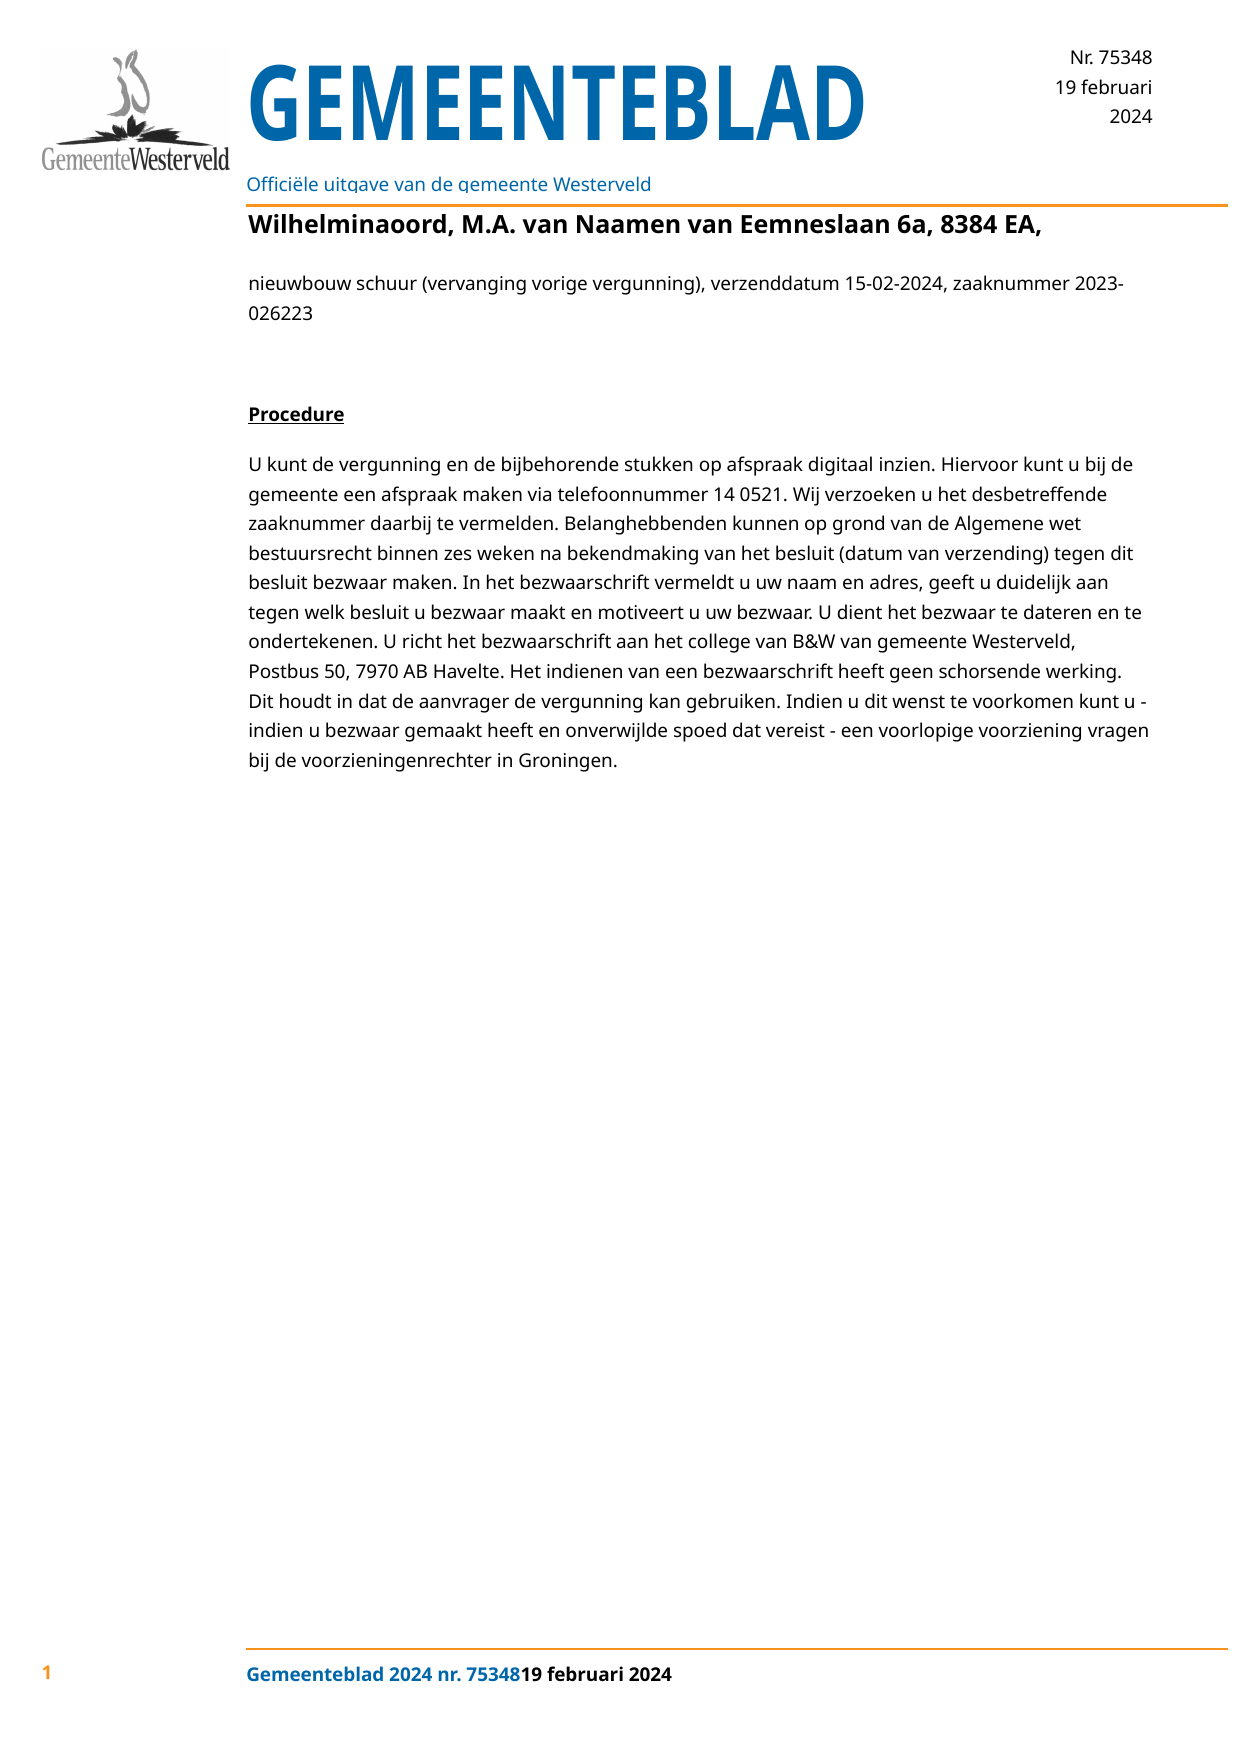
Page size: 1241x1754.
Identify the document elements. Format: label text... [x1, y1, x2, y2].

text U kunt de vergunning en de bijbehorende stukken op afspraak digitaal inzien. Hiervoor kunt u bij de gemeente een afspraak maken via telefoonnummer 14 0521. Wij verzoeken u het desbetreffende zaaknummer daarbij te vermelden. Belanghebbenden kunnen op grond van de Algemene wet bestuursrecht binnen zes weken na bekendmaking van het besluit (datum van verzending) tegen dit besluit bezwaar maken. In het bezwaarschrift vermeldt u uw naam en adres, geeft u duidelijk aan tegen welk besluit u bezwaar maakt en motiveert u uw bezwaar. U dient het bezwaar te dateren en te ondertekenen. U richt het bezwaarschrift aan het college van B&W van gemeente Westerveld, Postbus 50, 7970 AB Havelte. Het indienen van een bezwaarschrift heeft geen schorsende werking. Dit houdt in dat de aanvrager de vergunning kan gebruiken. Indien u dit wenst te voorkomen kunt u - indien u bezwaar gemaakt heeft en onverwijlde spoed dat vereist - een voorlopige voorziening vragen bij de voorzieningenrechter in Groningen. [248, 451, 1152, 773]
text Procedure [248, 401, 1152, 426]
text nieuwbouw schuur (vervanging vorige vergunning), verzenddatum 15-02-2024, zaaknummer 2023-026223 [248, 270, 1152, 326]
picture [41, 47, 231, 172]
text Wilhelminaoord, M.A. van Naamen van Eemneslaan 6a, 8384 EA, [248, 207, 1152, 241]
